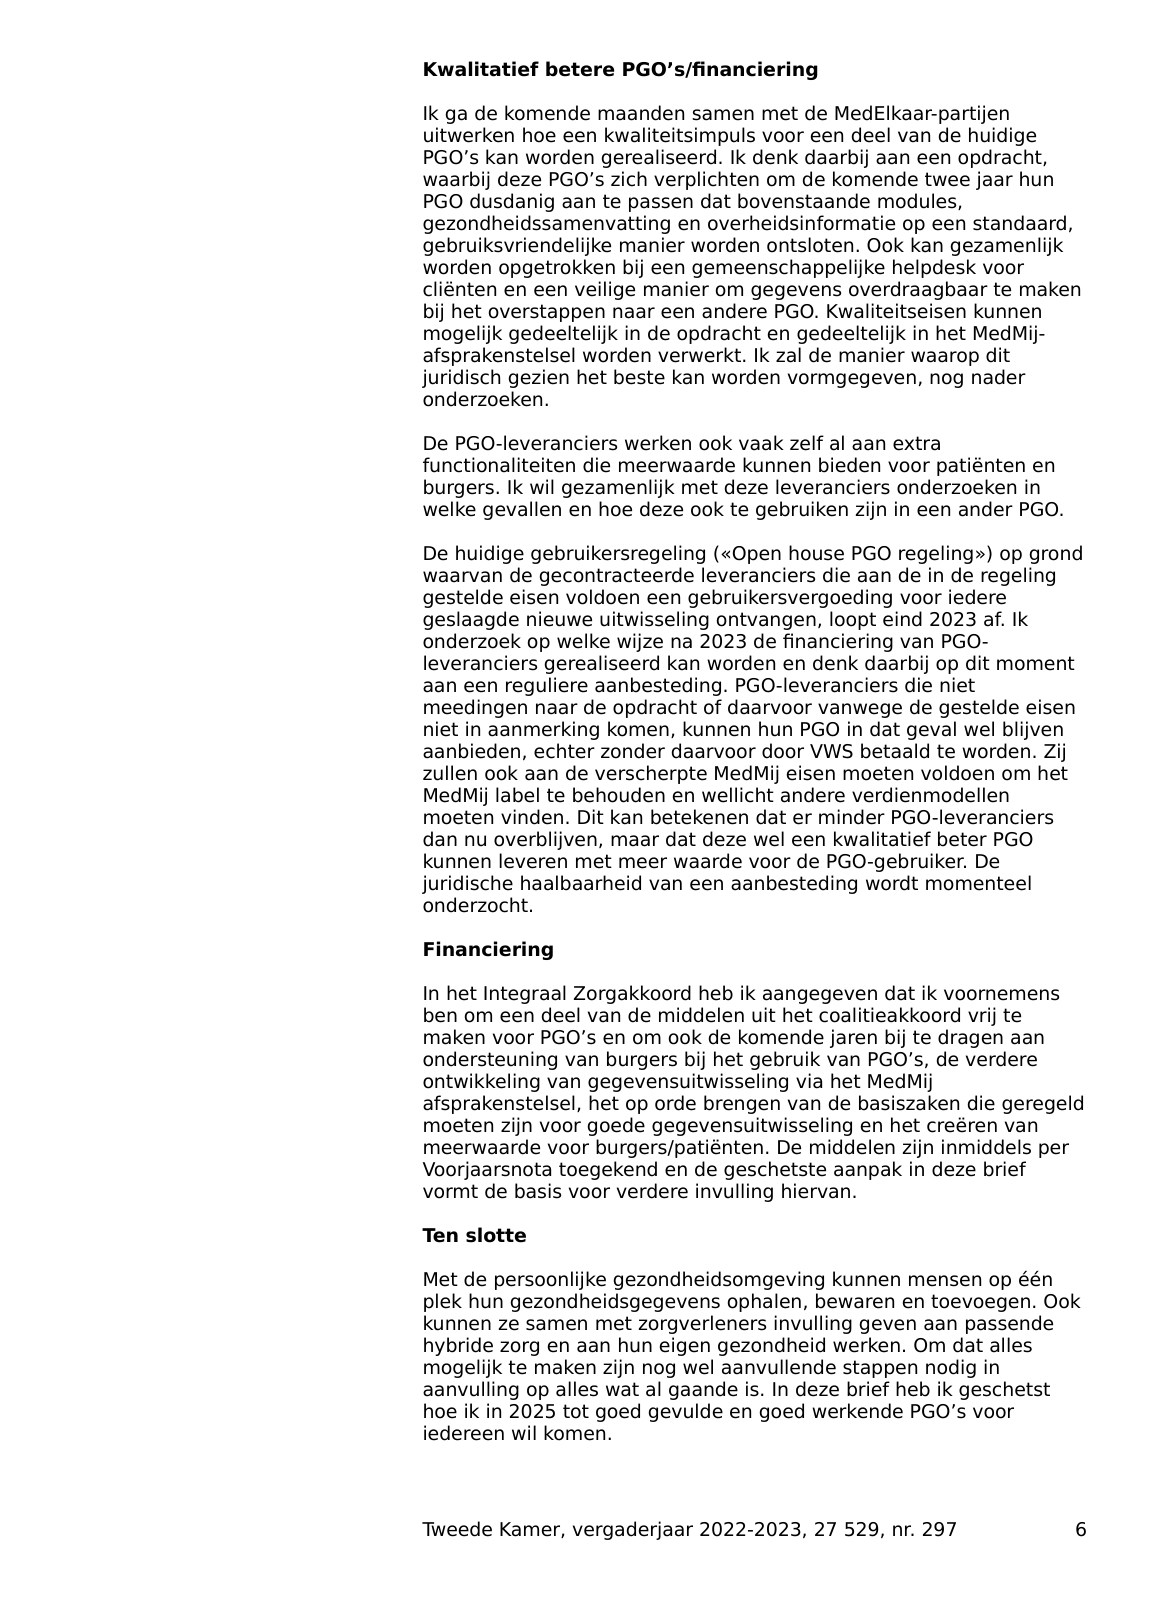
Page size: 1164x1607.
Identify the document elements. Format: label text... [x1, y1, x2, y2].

subtitle Ten slotte [422, 1225, 1087, 1247]
text Ik ga de komende maanden samen met de MedElkaar-partijen uitwerken hoe een kwaliteitsimpuls voor een deel van de huidige PGO’s kan worden gerealiseerd. Ik denk daarbij aan een opdracht, waarbij deze PGO’s zich verplichten om de komende twee jaar hun PGO dusdanig aan te passen dat bovenstaande modules, gezondheidssamenvatting en overheidsinformatie op een standaard, gebruiksvriendelijke manier worden ontsloten. Ook kan gezamenlijk worden opgetrokken bij een gemeenschappelijke helpdesk voor cliënten en een veilige manier om gegevens overdraagbaar te maken bij het overstappen naar een andere PGO. Kwaliteitseisen kunnen mogelijk gedeeltelijk in de opdracht en gedeeltelijk in het MedMij- afsprakenstelsel worden verwerkt. Ik zal de manier waarop dit juridisch gezien het beste kan worden vormgegeven, nog nader onderzoeken. [422, 103, 1087, 411]
text De PGO-leveranciers werken ook vaak zelf al aan extra functionaliteiten die meerwaarde kunnen bieden voor patiënten en burgers. Ik wil gezamenlijk met deze leveranciers onderzoeken in welke gevallen en hoe deze ook te gebruiken zijn in een ander PGO. [422, 433, 1087, 521]
text In het Integraal Zorgakkoord heb ik aangegeven dat ik voornemens ben om een deel van de middelen uit het coalitieakkoord vrij te maken voor PGO’s en om ook de komende jaren bij te dragen aan ondersteuning van burgers bij het gebruik van PGO’s, de verdere ontwikkeling van gegevensuitwisseling via het MedMij afsprakenstelsel, het op orde brengen van de basiszaken die geregeld moeten zijn voor goede gegevensuitwisseling en het creëren van meerwaarde voor burgers/patiënten. De middelen zijn inmiddels per Voorjaarsnota toegekend en de geschetste aanpak in deze brief vormt de basis voor verdere invulling hiervan. [422, 983, 1087, 1203]
text De huidige gebruikersregeling («Open house PGO regeling») op grond waarvan de gecontracteerde leveranciers die aan de in de regeling gestelde eisen voldoen een gebruikersvergoeding voor iedere geslaagde nieuwe uitwisseling ontvangen, loopt eind 2023 af. Ik onderzoek op welke wijze na 2023 de financiering van PGO-leveranciers gerealiseerd kan worden en denk daarbij op dit moment aan een reguliere aanbesteding. PGO-leveranciers die niet meedingen naar de opdracht of daarvoor vanwege de gestelde eisen niet in aanmerking komen, kunnen hun PGO in dat geval wel blijven aanbieden, echter zonder daarvoor door VWS betaald te worden. Zij zullen ook aan de verscherpte MedMij eisen moeten voldoen om het MedMij label te behouden en wellicht andere verdienmodellen moeten vinden. Dit kan betekenen dat er minder PGO-leveranciers dan nu overblijven, maar dat deze wel een kwalitatief beter PGO kunnen leveren met meer waarde voor de PGO-gebruiker. De juridische haalbaarheid van een aanbesteding wordt momenteel onderzocht. [422, 543, 1087, 917]
subtitle Financiering [422, 939, 1087, 961]
subtitle Kwalitatief betere PGO’s/financiering [422, 59, 1087, 81]
text Met de persoonlijke gezondheidsomgeving kunnen mensen op één plek hun gezondheidsgegevens ophalen, bewaren en toevoegen. Ook kunnen ze samen met zorgverleners invulling geven aan passende hybride zorg en aan hun eigen gezondheid werken. Om dat alles mogelijk te maken zijn nog wel aanvullende stappen nodig in aanvulling op alles wat al gaande is. In deze brief heb ik geschetst hoe ik in 2025 tot goed gevulde en goed werkende PGO’s voor iedereen wil komen. [422, 1269, 1087, 1445]
